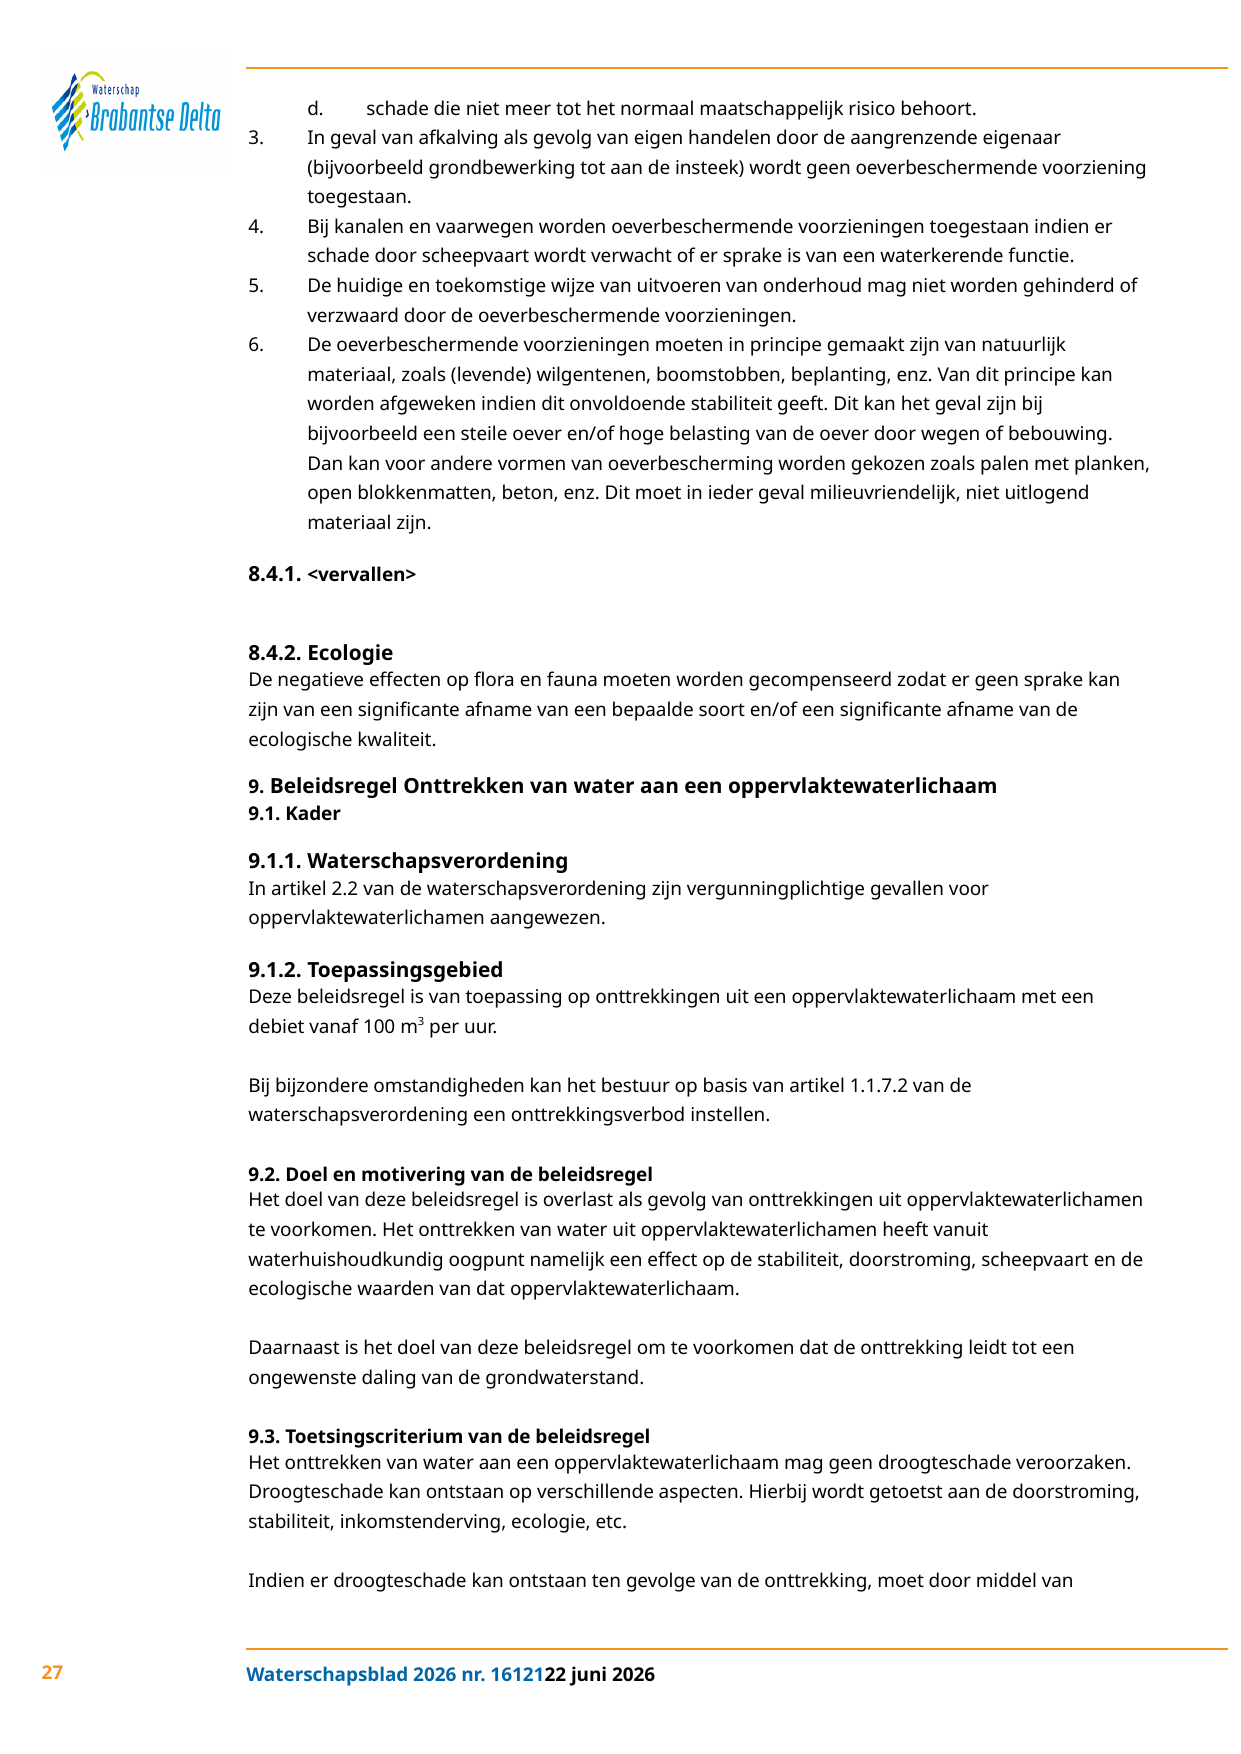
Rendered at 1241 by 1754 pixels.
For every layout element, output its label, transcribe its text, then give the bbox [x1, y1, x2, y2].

text 8.4.1. <vervallen> [248, 559, 1152, 588]
text 9.1.1. Waterschapsverordening [248, 846, 1152, 875]
text Bij bijzondere omstandigheden kan het bestuur op basis van artikel 1.1.7.2 van de waterschapsverordening een onttrekkingsverbod instellen. [248, 1072, 1152, 1127]
text In artikel 2.2 van de waterschapsverordening zijn vergunningplichtige gevallen voor oppervlaktewaterlichamen aangewezen. [248, 875, 1152, 930]
text 8.4.2. Ecologie [248, 638, 1152, 667]
text Het onttrekken van water aan een oppervlaktewaterlichaam mag geen droogteschade veroorzaken. Droogteschade kan ontstaan op verschillende aspecten. Hierbij wordt getoetst aan de doorstroming, stabiliteit, inkomstenderving, ecologie, etc. [248, 1449, 1152, 1534]
text 9.1. Kader [248, 800, 1152, 826]
list Bij kanalen en vaarwegen worden oeverbeschermende voorzieningen toegestaan indien er schade door scheepvaart wordt verwacht of er sprake is van een waterkerende functie. [248, 213, 1152, 268]
list schade die niet meer tot het normaal maatschappelijk risico behoort. [307, 95, 1152, 121]
picture [41, 47, 231, 172]
text Deze beleidsregel is van toepassing op onttrekkingen uit een oppervlaktewaterlichaam met een debiet vanaf 100 m3 per uur. [248, 983, 1152, 1039]
text Indien er droogteschade kan ontstaan ten gevolge van de onttrekking, moet door middel van [248, 1567, 1152, 1593]
text Daarnaast is het doel van deze beleidsregel om te voorkomen dat de onttrekking leidt tot een ongewenste daling van de grondwaterstand. [248, 1334, 1152, 1390]
text 9.3. Toetsingscriterium van de beleidsregel [248, 1423, 1152, 1449]
text Het doel van deze beleidsregel is overlast als gevolg van onttrekkingen uit oppervlaktewaterlichamen te voorkomen. Het onttrekken van water uit oppervlaktewaterlichamen heeft vanuit waterhuishoudkundig oogpunt namelijk een effect op de stabiliteit, doorstroming, scheepvaart en de ecologische waarden van dat oppervlaktewaterlichaam. [248, 1187, 1152, 1301]
list De huidige en toekomstige wijze van uitvoeren van onderhoud mag niet worden gehinderd of verzwaard door de oeverbeschermende voorzieningen. [248, 272, 1152, 328]
list In geval van afkalving als gevolg van eigen handelen door de aangrenzende eigenaar (bijvoorbeeld grondbewerking tot aan de insteek) wordt geen oeverbeschermende voorziening toegestaan. [248, 124, 1152, 209]
text 9. Beleidsregel Onttrekken van water aan een oppervlaktewaterlichaam [248, 771, 1152, 800]
list De oeverbeschermende voorzieningen moeten in principe gemaakt zijn van natuurlijk materiaal, zoals (levende) wilgentenen, boomstobben, beplanting, enz. Van dit principe kan worden afgeweken indien dit onvoldoende stabiliteit geeft. Dit kan het geval zijn bij bijvoorbeeld een steile oever en/of hoge belasting van de oever door wegen of bebouwing. Dan kan voor andere vormen van oeverbescherming worden gekozen zoals palen met planken, open blokkenmatten, beton, enz. Dit moet in ieder geval milieuvriendelijk, niet uitlogend materiaal zijn. [248, 331, 1152, 535]
text 9.2. Doel en motivering van de beleidsregel [248, 1161, 1152, 1187]
text De negatieve effecten op flora en fauna moeten worden gecompenseerd zodat er geen sprake kan zijn van een significante afname van een bepaalde soort en/of een significante afname van de ecologische kwaliteit. [248, 667, 1152, 752]
text 9.1.2. Toepassingsgebied [248, 955, 1152, 983]
